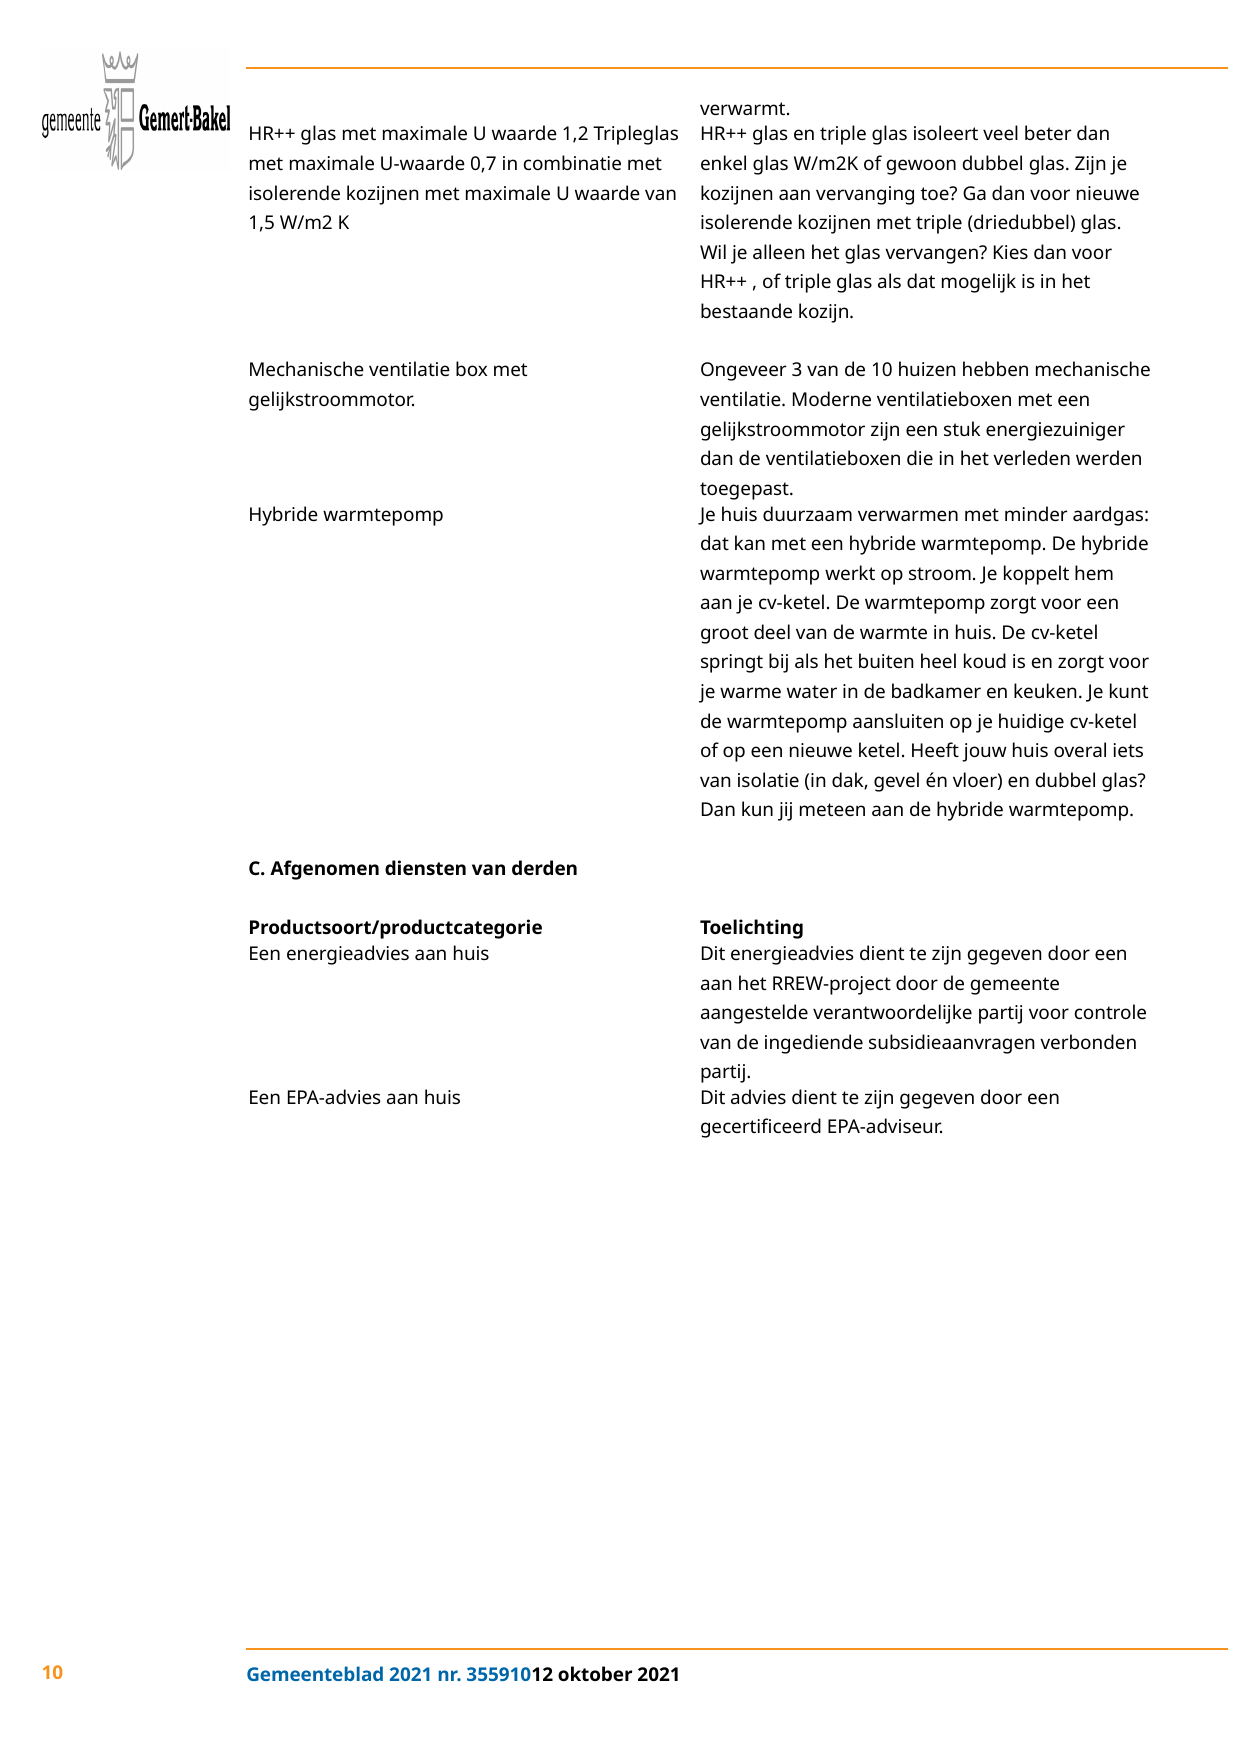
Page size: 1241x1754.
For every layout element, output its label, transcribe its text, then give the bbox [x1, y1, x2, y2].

table_cell verwarmt. [700, 95, 1152, 121]
table_cell Dit advies dient te zijn gegeven door een gecertificeerd EPA-adviseur. [700, 1084, 1152, 1139]
table_cell Een energieadvies aan huis [248, 940, 700, 1084]
table_header Toelichting [700, 914, 1152, 940]
text C. Afgenomen diensten van derden [248, 855, 1152, 881]
table_cell Dit energieadvies dient te zijn gegeven door een aan het RREW-project door de gemeente aangestelde verantwoordelijke partij voor controle van de ingediende subsidieaanvragen verbonden partij. [700, 940, 1152, 1084]
table_cell Hybride warmtepomp [248, 501, 700, 822]
table_cell Je huis duurzaam verwarmen met minder aardgas: dat kan met een hybride warmtepomp. De hybride warmtepomp werkt op stroom. Je koppelt hem aan je cv-ketel. De warmtepomp zorgt voor een groot deel van de warmte in huis. De cv-ketel springt bij als het buiten heel koud is en zorgt voor je warme water in de badkamer en keuken. Je kunt de warmtepomp aansluiten op je huidige cv-ketel of op een nieuwe ketel. Heeft jouw huis overal iets van isolatie (in dak, gevel én vloer) en dubbel glas? Dan kun jij meteen aan de hybride warmtepomp. [700, 501, 1152, 822]
table_header Ongeveer 3 van de 10 huizen hebben mechanische ventilatie. Moderne ventilatieboxen met een gelijkstroommotor zijn een stuk energiezuiniger dan de ventilatieboxen die in het verleden werden toegepast. [700, 357, 1152, 501]
table_header Productsoort/productcategorie [248, 914, 700, 940]
table_cell HR++ glas met maximale U waarde 1,2 Tripleglas met maximale U-waarde 0,7 in combinatie met isolerende kozijnen met maximale U waarde van 1,5 W/m2 K [248, 121, 700, 324]
table_cell Een EPA-advies aan huis [248, 1084, 700, 1139]
table_header Mechanische ventilatie box met gelijkstroommotor. [248, 357, 700, 501]
table_cell [248, 95, 700, 121]
picture [41, 47, 231, 172]
table_cell HR++ glas en triple glas isoleert veel beter dan enkel glas W/m2K of gewoon dubbel glas. Zijn je kozijnen aan vervanging toe? Ga dan voor nieuwe isolerende kozijnen met triple (driedubbel) glas. Wil je alleen het glas vervangen? Kies dan voor HR++ , of triple glas als dat mogelijk is in het bestaande kozijn. [700, 121, 1152, 324]
